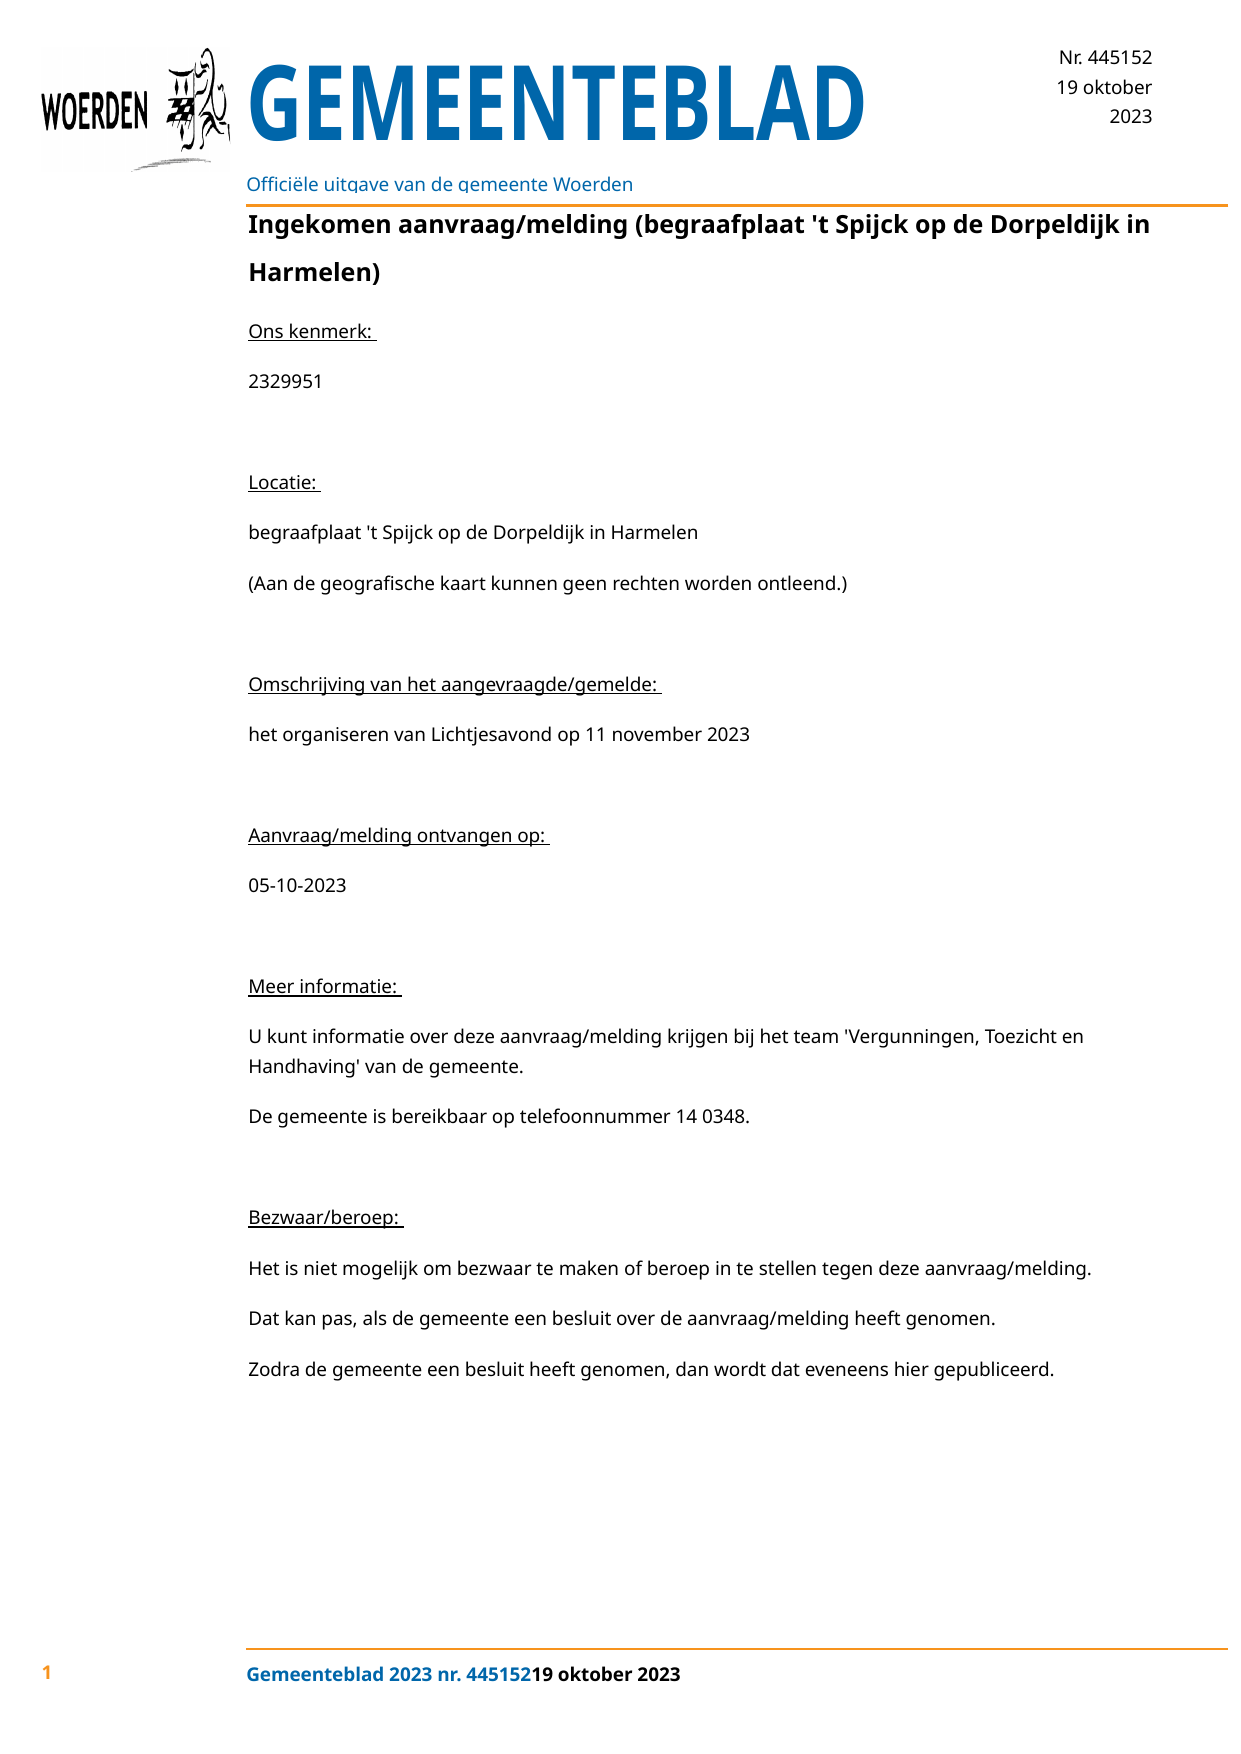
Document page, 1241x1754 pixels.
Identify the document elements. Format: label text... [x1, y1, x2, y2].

text U kunt informatie over deze aanvraag/melding krijgen bij het team 'Vergunningen, Toezicht en Handhaving' van de gemeente. [248, 1024, 1152, 1079]
text Het is niet mogelijk om bezwaar te maken of beroep in te stellen tegen deze aanvraag/melding. [248, 1255, 1152, 1281]
text Bezwaar/beroep: [248, 1204, 1152, 1230]
picture [41, 47, 231, 172]
text 05-10-2023 [248, 872, 1152, 898]
text Zodra de gemeente een besluit heeft genomen, dan wordt dat eveneens hier gepubliceerd. [248, 1356, 1152, 1382]
text Meer informatie: [248, 973, 1152, 999]
text (Aan de geografische kaart kunnen geen rechten worden ontleend.) [248, 570, 1152, 596]
text Dat kan pas, als de gemeente een besluit over de aanvraag/melding heeft genomen. [248, 1305, 1152, 1331]
text Ingekomen aanvraag/melding (begraafplaat 't Spijck op de Dorpeldijk in Harmelen) [248, 207, 1152, 288]
text 2329951 [248, 368, 1152, 394]
text De gemeente is bereikbaar op telefoonnummer 14 0348. [248, 1104, 1152, 1129]
text Ons kenmerk: [248, 318, 1152, 344]
text Omschrijving van het aangevraagde/gemelde: [248, 671, 1152, 697]
text Aanvraag/melding ontvangen op: [248, 822, 1152, 848]
text het organiseren van Lichtjesavond op 11 november 2023 [248, 721, 1152, 747]
text begraafplaat 't Spijck op de Dorpeldijk in Harmelen [248, 519, 1152, 545]
text Locatie: [248, 469, 1152, 495]
